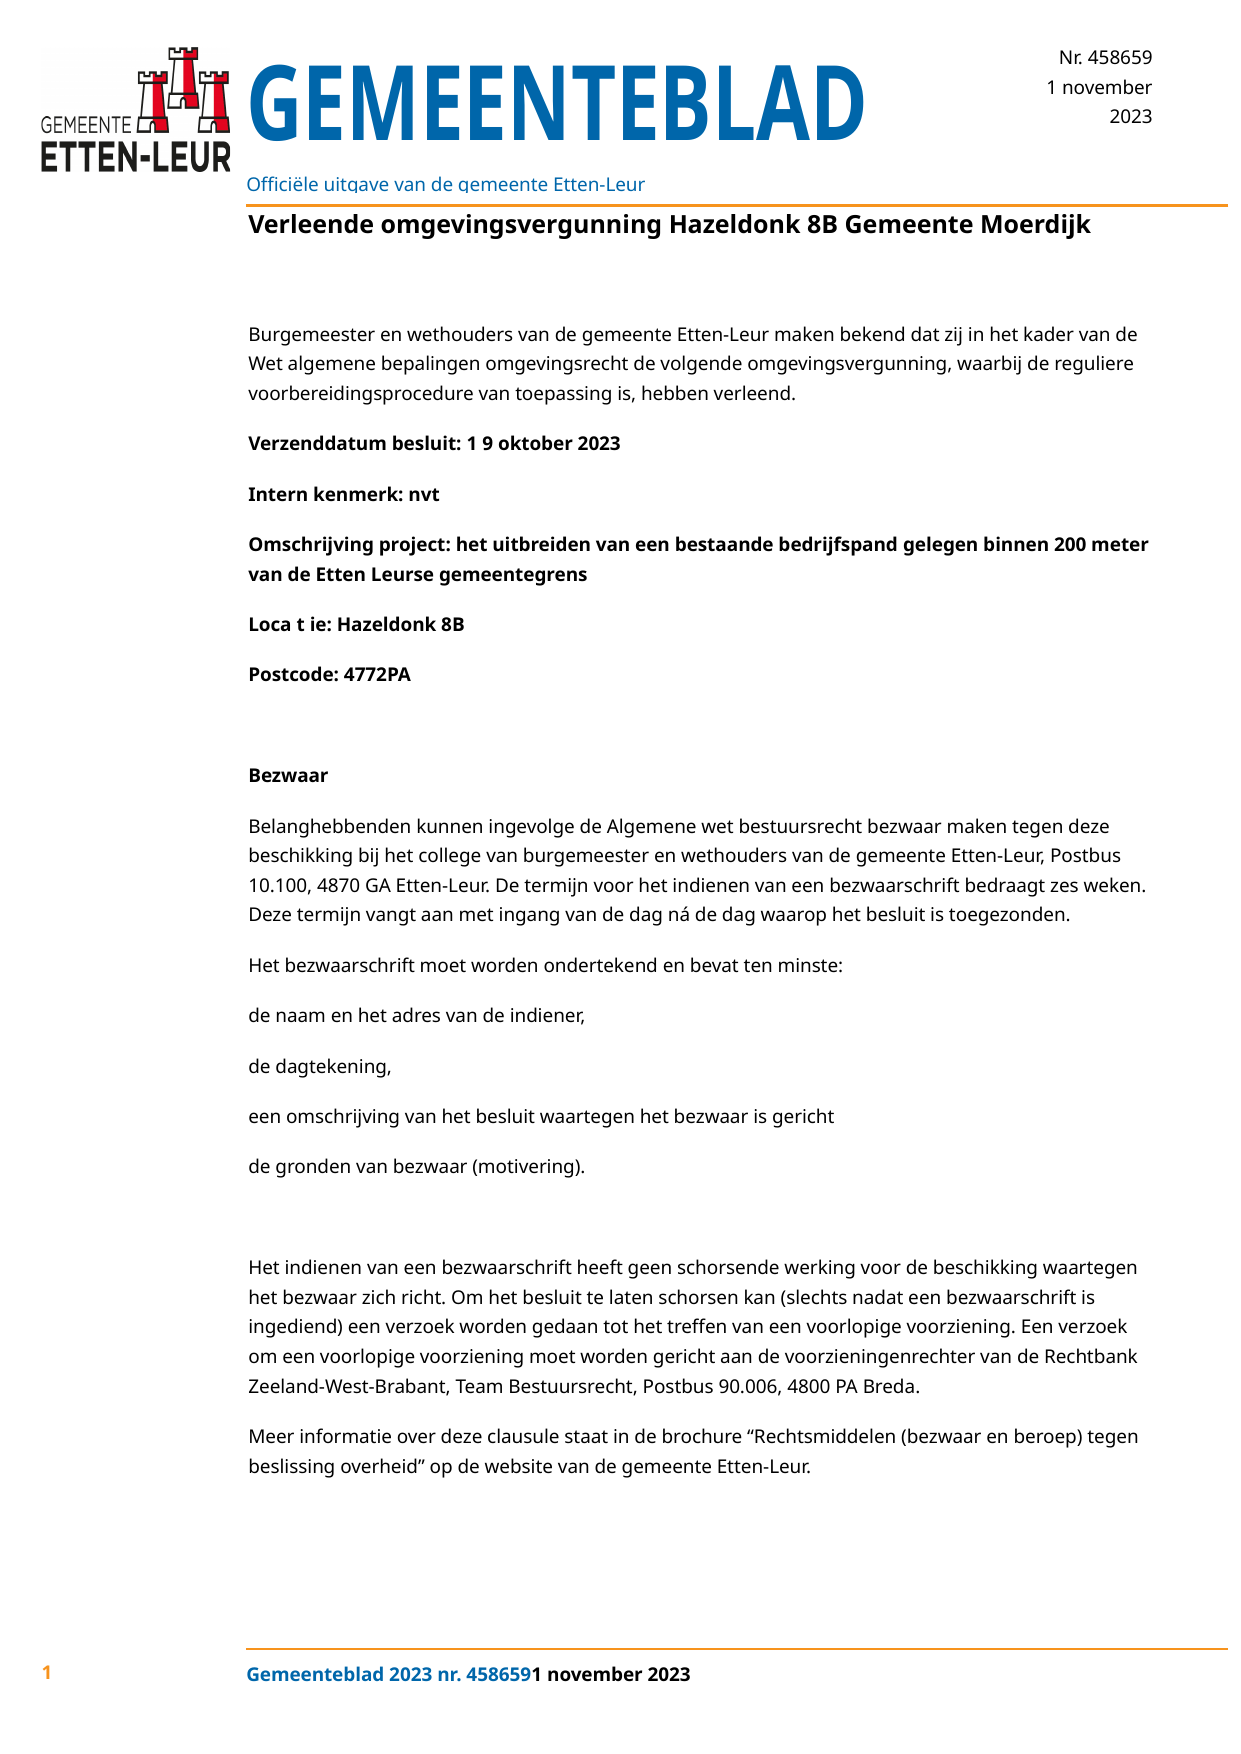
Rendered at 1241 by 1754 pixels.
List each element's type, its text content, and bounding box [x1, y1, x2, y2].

text Meer informatie over deze clausule staat in de brochure “Rechtsmiddelen (bezwaar en beroep) tegen beslissing overheid” op de website van de gemeente Etten-Leur. [248, 1423, 1152, 1478]
text Verzenddatum besluit: 1 9 oktober 2023 [248, 430, 1152, 456]
text Postcode: 4772PA [248, 662, 1152, 687]
text Het bezwaarschrift moet worden ondertekend en bevat ten minste: [248, 952, 1152, 978]
text Het indienen van een bezwaarschrift heeft geen schorsende werking voor de beschikking waartegen het bezwaar zich richt. Om het besluit te laten schorsen kan (slechts nadat een bezwaarschrift is ingediend) een verzoek worden gedaan tot het treffen van een voorlopige voorziening. Een verzoek om een voorlopige voorziening moet worden gericht aan de voorzieningenrechter van de Rechtbank Zeeland-West-Brabant, Team Bestuursrecht, Postbus 90.006, 4800 PA Breda. [248, 1254, 1152, 1398]
text Omschrijving project: het uitbreiden van een bestaande bedrijfspand gelegen binnen 200 meter van de Etten Leurse gemeentegrens [248, 531, 1152, 586]
text Verleende omgevingsvergunning Hazeldonk 8B Gemeente Moerdijk [248, 207, 1152, 241]
picture [41, 47, 231, 172]
text de dagtekening, [248, 1053, 1152, 1078]
text Bezwaar [248, 762, 1152, 788]
text een omschrijving van het besluit waartegen het bezwaar is gericht [248, 1103, 1152, 1129]
text Burgemeester en wethouders van de gemeente Etten-Leur maken bekend dat zij in het kader van de Wet algemene bepalingen omgevingsrecht de volgende omgevingsvergunning, waarbij de reguliere voorbereidingsprocedure van toepassing is, hebben verleend. [248, 321, 1152, 406]
text Intern kenmerk: nvt [248, 481, 1152, 506]
text Loca t ie: Hazeldonk 8B [248, 611, 1152, 637]
text Belanghebbenden kunnen ingevolge de Algemene wet bestuursrecht bezwaar maken tegen deze beschikking bij het college van burgemeester en wethouders van de gemeente Etten-Leur, Postbus 10.100, 4870 GA Etten-Leur. De termijn voor het indienen van een bezwaarschrift bedraagt zes weken. Deze termijn vangt aan met ingang van de dag ná de dag waarop het besluit is toegezonden. [248, 813, 1152, 927]
text de naam en het adres van de indiener, [248, 1002, 1152, 1028]
text de gronden van bezwaar (motivering). [248, 1154, 1152, 1179]
